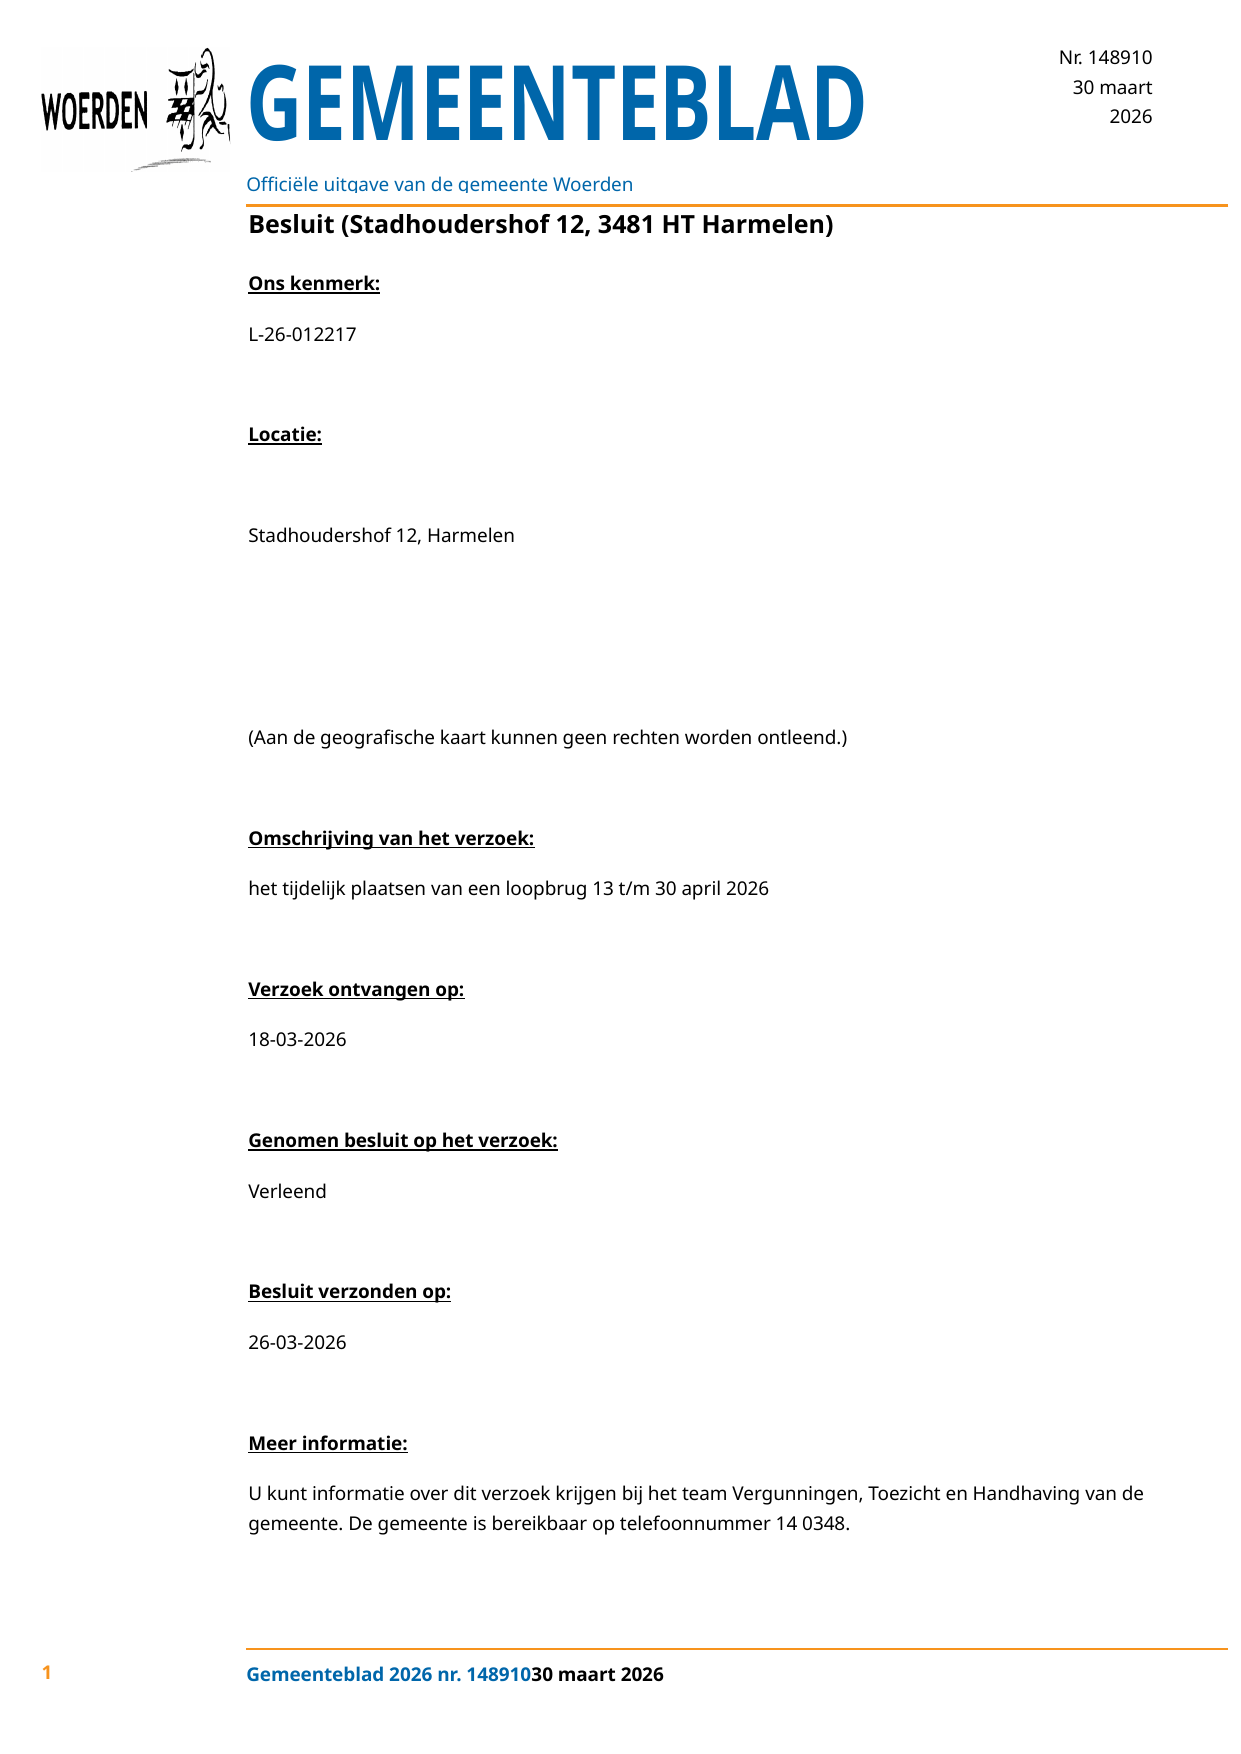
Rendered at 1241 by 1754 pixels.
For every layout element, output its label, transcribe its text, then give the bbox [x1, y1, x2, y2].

text Genomen besluit op het verzoek: [248, 1127, 1152, 1153]
text (Aan de geografische kaart kunnen geen rechten worden ontleend.) [248, 724, 1152, 750]
text 18-03-2026 [248, 1027, 1152, 1052]
text Besluit (Stadhoudershof 12, 3481 HT Harmelen) [248, 207, 1152, 241]
text U kunt informatie over dit verzoek krijgen bij het team Vergunningen, Toezicht en Handhaving van de gemeente. De gemeente is bereikbaar op telefoonnummer 14 0348. [248, 1480, 1152, 1536]
text L-26-012217 [248, 321, 1152, 346]
text Verzoek ontvangen op: [248, 976, 1152, 1002]
text Besluit verzonden op: [248, 1279, 1152, 1304]
text Locatie: [248, 422, 1152, 447]
text Ons kenmerk: [248, 270, 1152, 296]
text Verleend [248, 1178, 1152, 1203]
text Meer informatie: [248, 1430, 1152, 1456]
text het tijdelijk plaatsen van een loopbrug 13 t/m 30 april 2026 [248, 875, 1152, 901]
picture [41, 47, 231, 172]
text 26-03-2026 [248, 1329, 1152, 1355]
text Omschrijving van het verzoek: [248, 825, 1152, 851]
text Stadhoudershof 12, Harmelen [248, 522, 1152, 548]
